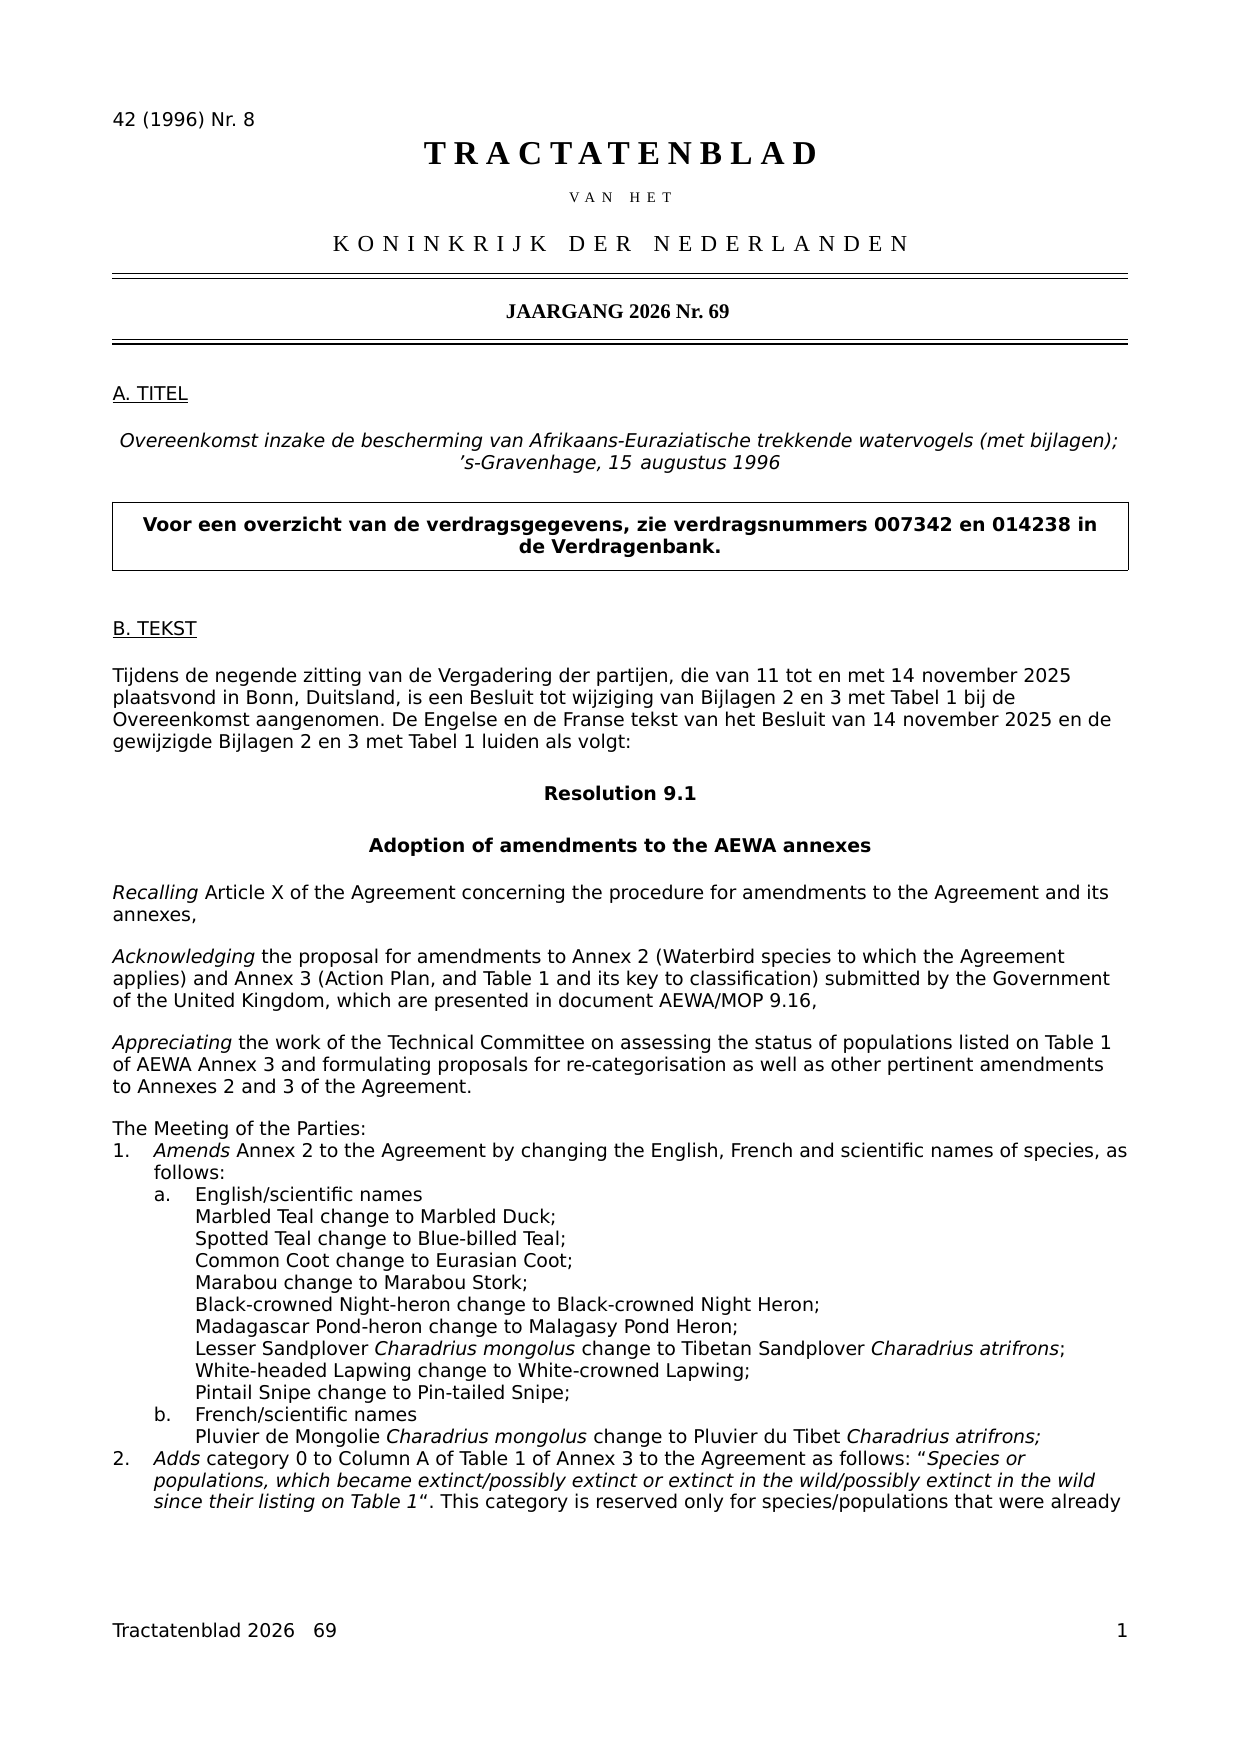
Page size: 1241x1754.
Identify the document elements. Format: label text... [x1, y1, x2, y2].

text VAN HET [112, 189, 1128, 206]
text The Meeting of the Parties: [112, 1118, 1128, 1140]
text Overeenkomst inzake de bescherming van Afrikaans-Euraziatische trekkende watervogels (met bijlagen); [112, 430, 1128, 452]
text TRACTATENBLAD [112, 133, 1128, 172]
subtitle Adoption of amendments to the AEWA annexes [112, 835, 1128, 857]
subtitle B. TEKST [112, 618, 1128, 640]
text a. English/scientific names [153, 1184, 1128, 1206]
text 1. Amends Annex 2 to the Agreement by changing the English, French and scientific names of species, as follows: [112, 1140, 1128, 1184]
text JAARGANG 2026 Nr. 69 [112, 299, 1128, 323]
text Black-crowned Night-heron change to Black-crowned Night Heron; [195, 1294, 1128, 1316]
text KONINKRIJK DER NEDERLANDEN [112, 229, 1128, 256]
text Appreciating the work of the Technical Committee on assessing the status of populations listed on Table 1 of AEWA Annex 3 and formulating proposals for re-categorisation as well as other pertinent amendments to Annexes 2 and 3 of the Agreement. [112, 1032, 1128, 1098]
text Common Coot change to Eurasian Coot; [195, 1250, 1128, 1272]
text Pintail Snipe change to Pin-tailed Snipe; [195, 1382, 1128, 1403]
text Tijdens de negende zitting van de Vergadering der partijen, die van 11 tot en met 14 november 2025 plaatsvond in Bonn, Duitsland, is een Besluit tot wijziging van Bijlagen 2 en 3 met Tabel 1 bij de Overeenkomst aangenomen. De Engelse en de Franse tekst van het Besluit van 14 november 2025 en de gewijzigde Bijlagen 2 en 3 met Tabel 1 luiden als volgt: [112, 665, 1128, 753]
text Madagascar Pond-heron change to Malagasy Pond Heron; [195, 1316, 1128, 1338]
text Recalling Article X of the Agreement concerning the procedure for amendments to the Agreement and its annexes, [112, 882, 1128, 926]
text 42 (1996) Nr. 8 [112, 109, 1128, 131]
text Marbled Teal change to Marbled Duck; [195, 1206, 1128, 1228]
text Acknowledging the proposal for amendments to Annex 2 (Waterbird species to which the Agreement applies) and Annex 3 (Action Plan, and Table 1 and its key to classification) submitted by the Government of the United Kingdom, which are presented in document AEWA/MOP 9.16, [112, 946, 1128, 1012]
text ’s-Gravenhage, 15 augustus 1996 [112, 452, 1128, 474]
text Pluvier de Mongolie Charadrius mongolus change to Pluvier du Tibet Charadrius atrifrons; [195, 1426, 1128, 1447]
text 2. Adds category 0 to Column A of Table 1 of Annex 3 to the Agreement as follows: “Species or populations, which became extinct/possibly extinct or extinct in the wild/possibly extinct in the wild since their listing on Table 1“. This category is reserved only for species/populations that were already [112, 1447, 1128, 1513]
text b. French/scientific names [153, 1403, 1128, 1426]
text Spotted Teal change to Blue-billed Teal; [195, 1228, 1128, 1250]
text Marabou change to Marabou Stork; [195, 1272, 1128, 1294]
text Lesser Sandplover Charadrius mongolus change to Tibetan Sandplover Charadrius atrifrons; [195, 1338, 1128, 1359]
subtitle Resolution 9.1 [112, 783, 1128, 805]
subtitle A. TITEL [112, 383, 1128, 405]
text White-headed Lapwing change to White-crowned Lapwing; [195, 1359, 1128, 1382]
